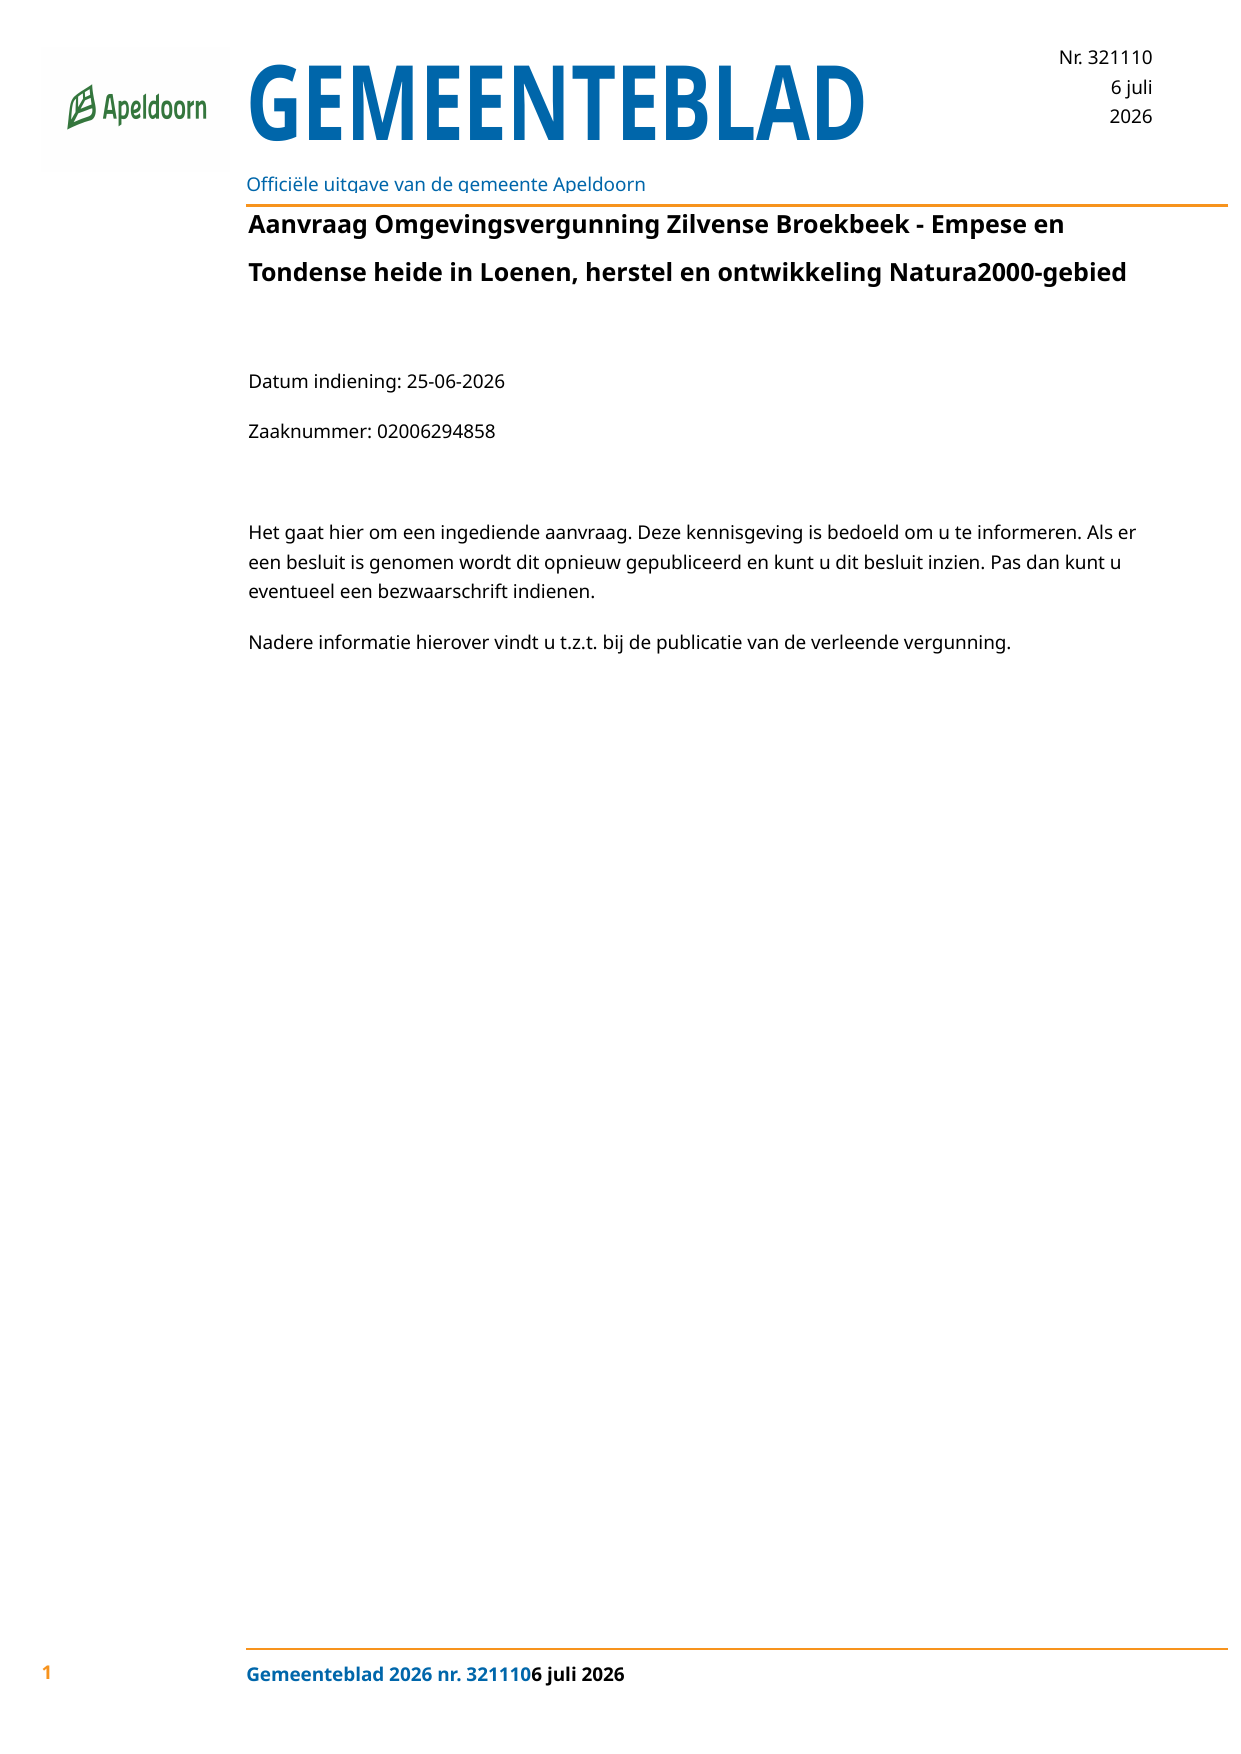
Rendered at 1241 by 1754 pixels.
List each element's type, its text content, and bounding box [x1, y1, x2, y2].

text Het gaat hier om een ingediende aanvraag. Deze kennisgeving is bedoeld om u te informeren. Als er een besluit is genomen wordt dit opnieuw gepubliceerd en kunt u dit besluit inzien. Pas dan kunt u eventueel een bezwaarschrift indienen. [248, 519, 1152, 604]
text Datum indiening: 25-06-2026 [248, 368, 1152, 394]
text Aanvraag Omgevingsvergunning Zilvense Broekbeek - Empese en Tondense heide in Loenen, herstel en ontwikkeling Natura2000-gebied [248, 207, 1152, 288]
picture [41, 47, 231, 172]
text Zaaknummer: 02006294858 [248, 419, 1152, 444]
text Nadere informatie hierover vindt u t.z.t. bij de publicatie van de verleende vergunning. [248, 629, 1152, 655]
